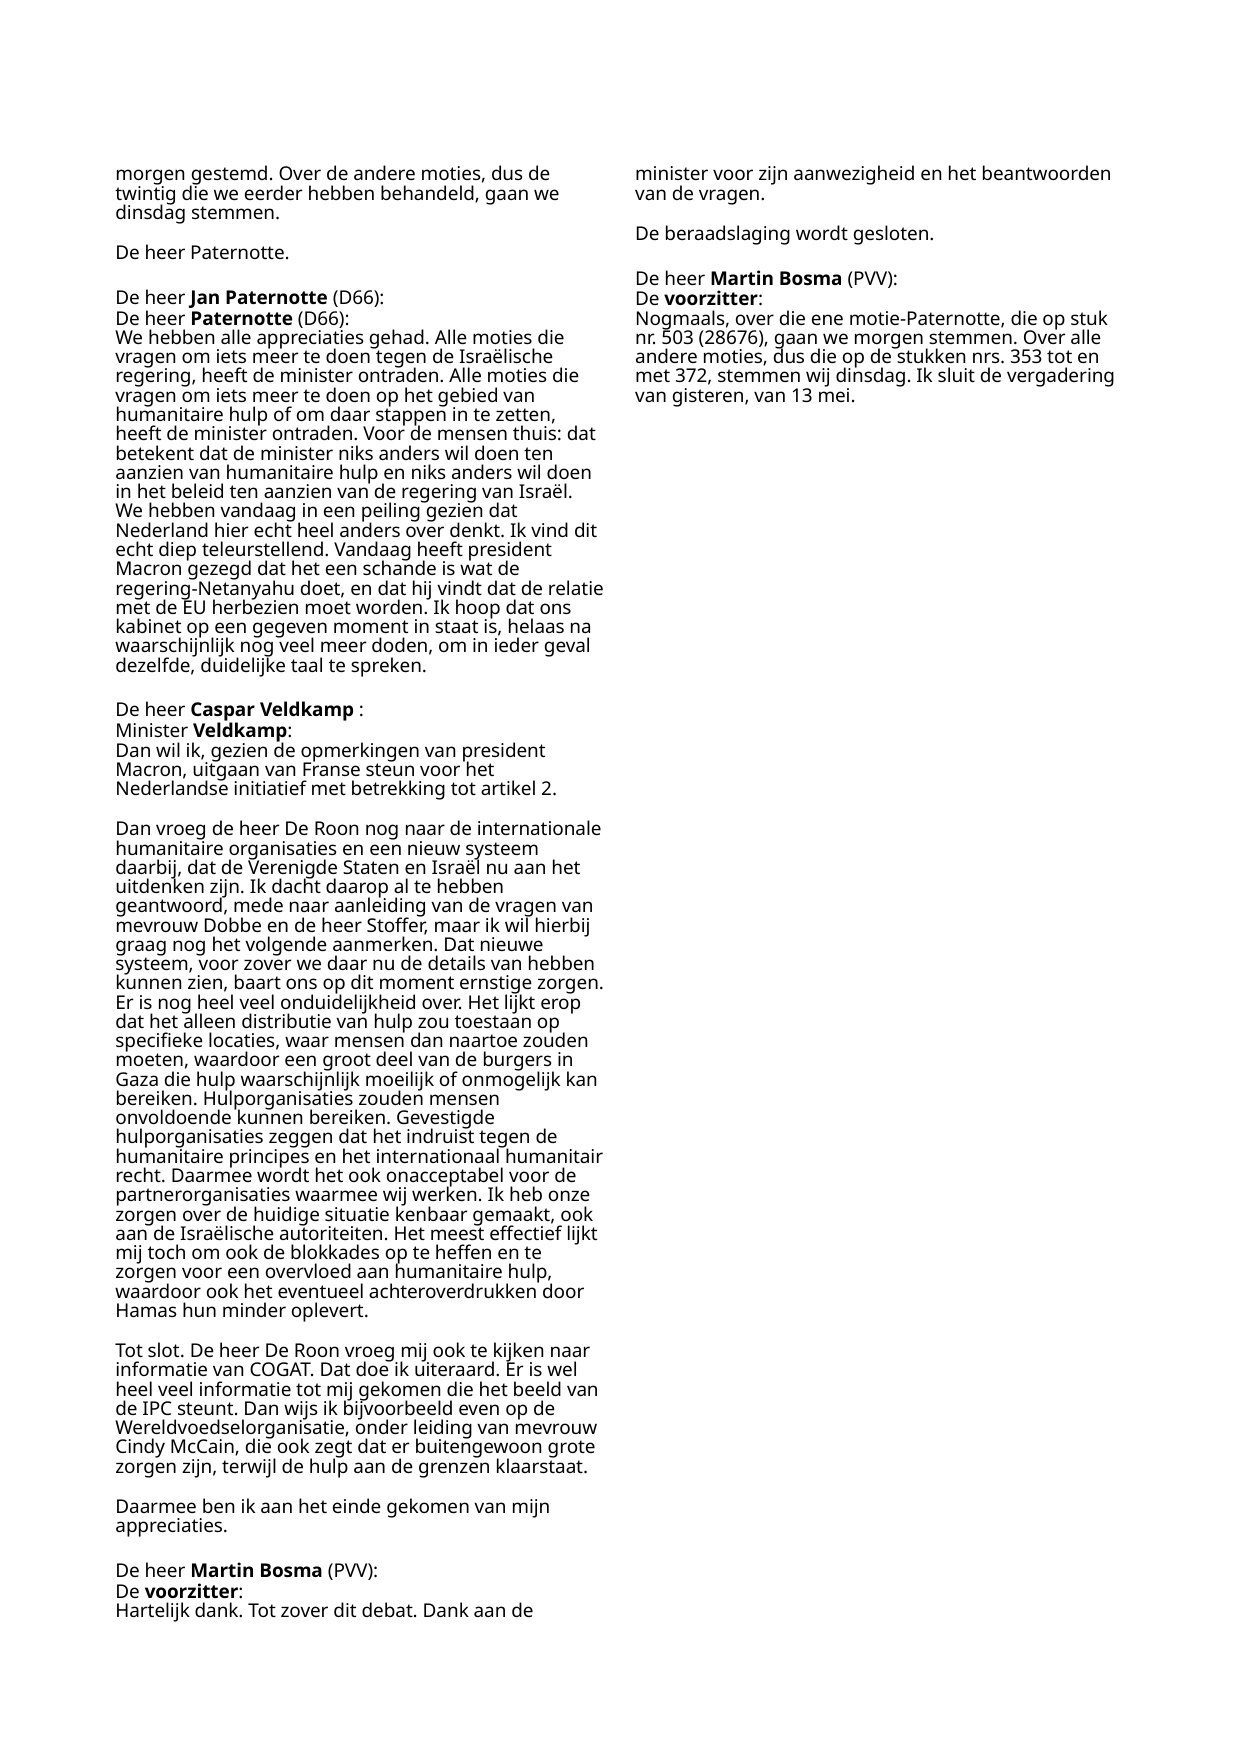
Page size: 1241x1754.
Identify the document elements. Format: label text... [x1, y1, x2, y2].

text De voorzitter: [115, 1583, 605, 1602]
text Dan vroeg de heer De Roon nog naar de internationale humanitaire organisaties en een nieuw systeem daarbij, dat de Verenigde Staten en Israël nu aan het uitdenken zijn. Ik dacht daarop al te hebben geantwoord, mede naar aanleiding van de vragen van mevrouw Dobbe en de heer Stoffer, maar ik wil hierbij graag nog het volgende aanmerken. Dat nieuwe systeem, voor zover we daar nu de details van hebben kunnen zien, baart ons op dit moment ernstige zorgen. Er is nog heel veel onduidelijkheid over. Het lijkt erop dat het alleen distributie van hulp zou toestaan op specifieke locaties, waar mensen dan naartoe zouden moeten, waardoor een groot deel van de burgers in Gaza die hulp waarschijnlijk moeilijk of onmogelijk kan bereiken. Hulporganisaties zouden mensen onvoldoende kunnen bereiken. Gevestigde hulporganisaties zeggen dat het indruist tegen de humanitaire principes en het internationaal humanitair recht. Daarmee wordt het ook onacceptabel voor de partnerorganisaties waarmee wij werken. Ik heb onze zorgen over de huidige situatie kenbaar gemaakt, ook aan de Israëlische autoriteiten. Het meest effectief lijkt mij toch om ook de blokkades op te heffen en te zorgen voor een overvloed aan humanitaire hulp, waardoor ook het eventueel achteroverdrukken door Hamas hun minder oplevert. [115, 820, 605, 1321]
text We hebben alle appreciaties gehad. Alle moties die vragen om iets meer te doen tegen de Israëlische regering, heeft de minister ontraden. Alle moties die vragen om iets meer te doen op het gebied van humanitaire hulp of om daar stappen in te zetten, heeft de minister ontraden. Voor de mensen thuis: dat betekent dat de minister niks anders wil doen ten aanzien van humanitaire hulp en niks anders wil doen in het beleid ten aanzien van de regering van Israël. We hebben vandaag in een peiling gezien dat Nederland hier echt heel anders over denkt. Ik vind dit echt diep teleurstellend. Vandaag heeft president Macron gezegd dat het een schande is wat de regering-Netanyahu doet, en dat hij vindt dat de relatie met de EU herbezien moet worden. Ik hoop dat ons kabinet op een gegeven moment in staat is, helaas na waarschijnlijk nog veel meer doden, om in ieder geval dezelfde, duidelijke taal te spreken. [115, 329, 605, 676]
text minister voor zijn aanwezigheid en het beantwoorden van de vragen. [635, 165, 1125, 204]
text De heer Martin Bosma (PVV): [635, 265, 1125, 290]
text Daarmee ben ik aan het einde gekomen van mijn appreciaties. [115, 1498, 605, 1536]
text De heer Martin Bosma (PVV): [115, 1557, 605, 1583]
text De heer Paternotte (D66): [115, 310, 605, 329]
text Tot slot. De heer De Roon vroeg mij ook te kijken naar informatie van COGAT. Dat doe ik uiteraard. Er is wel heel veel informatie tot mij gekomen die het beeld van de IPC steunt. Dan wijs ik bijvoorbeeld even op de Wereldvoedselorganisatie, onder leiding van mevrouw Cindy McCain, die ook zegt dat er buitengewoon grote zorgen zijn, terwijl de hulp aan de grenzen klaarstaat. [115, 1342, 605, 1477]
text De voorzitter: [635, 290, 1125, 310]
text Minister Veldkamp: [115, 722, 605, 742]
text De heer Jan Paternotte (D66): [115, 284, 605, 310]
text Dan wil ik, gezien de opmerkingen van president Macron, uitgaan van Franse steun voor het Nederlandse initiatief met betrekking tot artikel 2. [115, 742, 605, 799]
text De beraadslaging wordt gesloten. [635, 224, 1125, 244]
text Hartelijk dank. Tot zover dit debat. Dank aan de [115, 1602, 605, 1621]
text morgen gestemd. Over de andere moties, dus de twintig die we eerder hebben behandeld, gaan we dinsdag stemmen. [115, 165, 605, 223]
text Nogmaals, over die ene motie-Paternotte, die op stuk nr. 503 (28676), gaan we morgen stemmen. Over alle andere moties, dus die op de stukken nrs. 353 tot en met 372, stemmen wij dinsdag. Ik sluit de vergadering van gisteren, van 13 mei. [635, 310, 1125, 406]
text De heer Paternotte. [115, 244, 605, 263]
text De heer Caspar Veldkamp : [115, 697, 605, 722]
